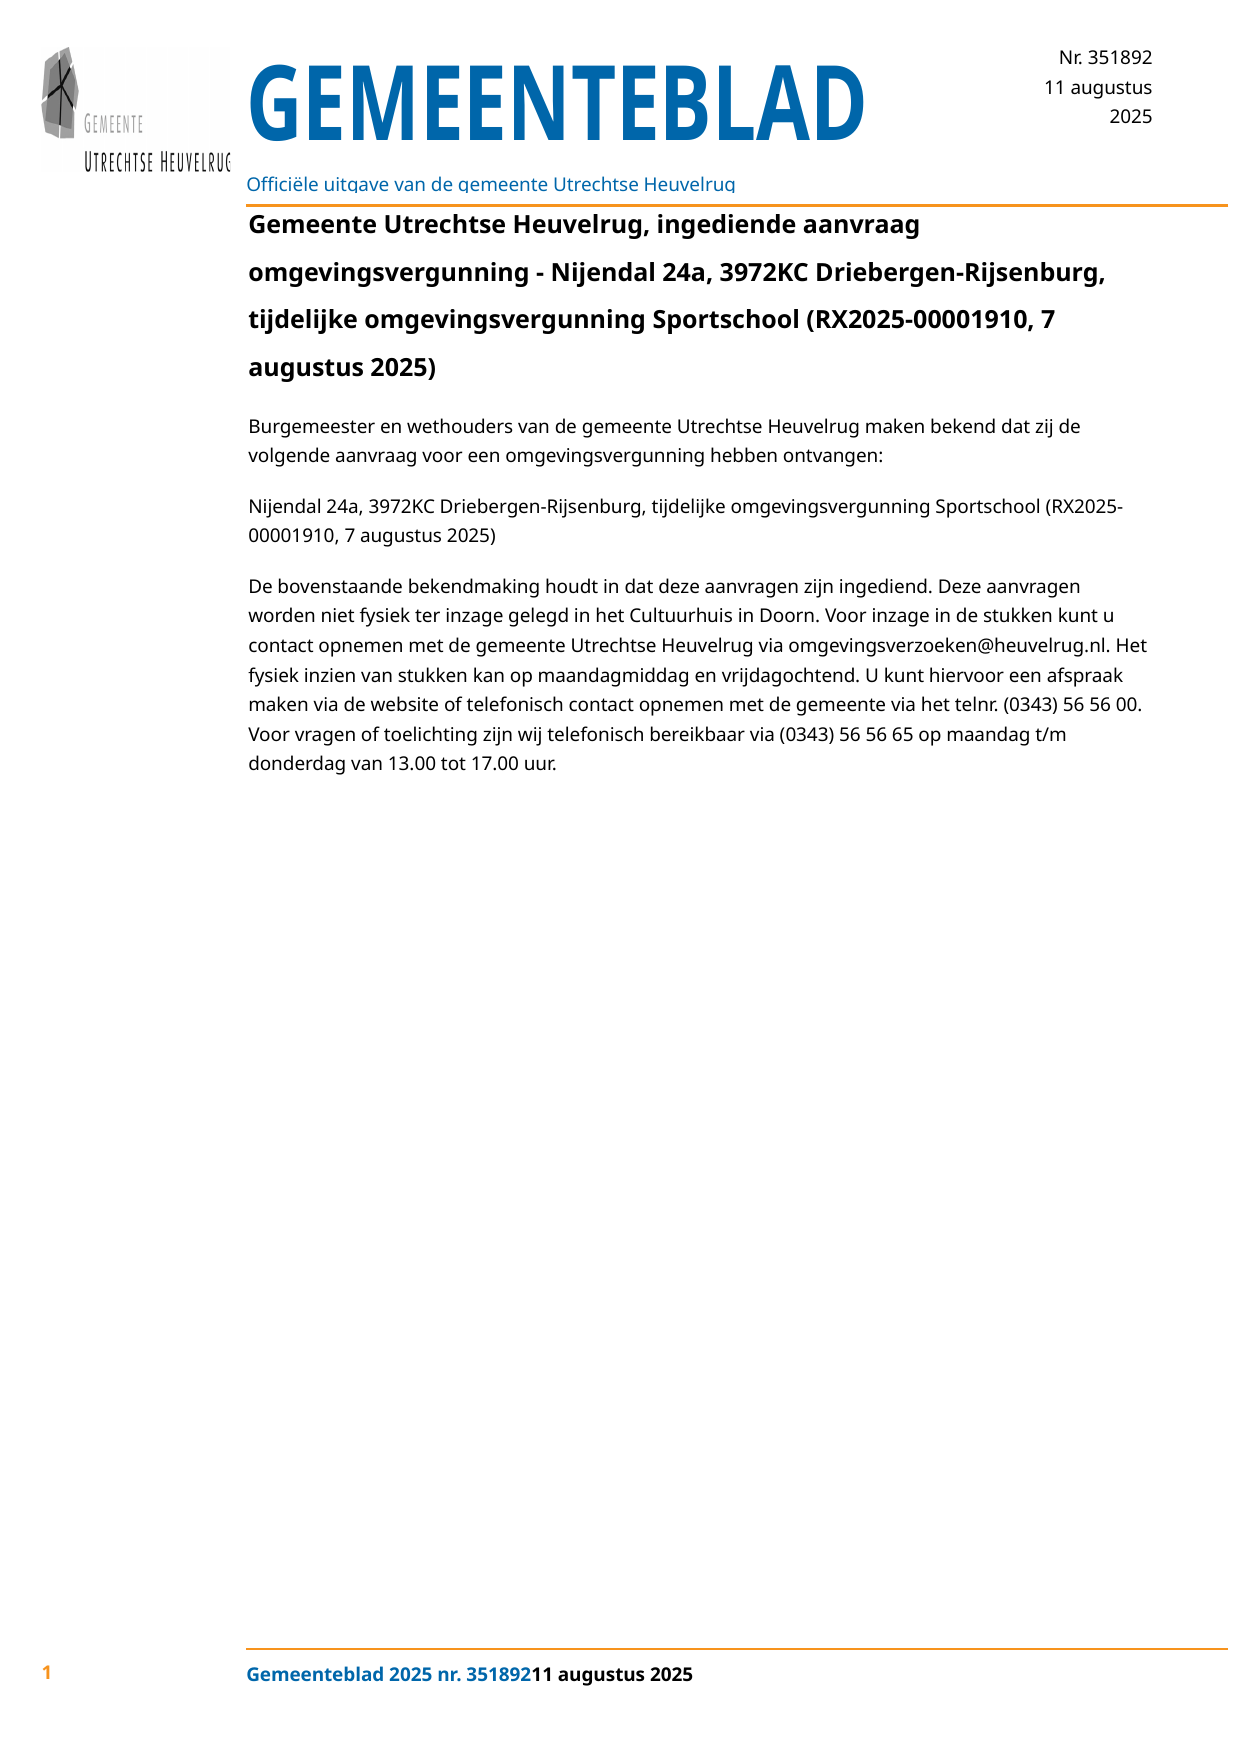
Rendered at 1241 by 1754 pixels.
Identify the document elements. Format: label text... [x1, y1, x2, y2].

text Burgemeester en wethouders van de gemeente Utrechtse Heuvelrug maken bekend dat zij de volgende aanvraag voor een omgevingsvergunning hebben ontvangen: [248, 413, 1152, 468]
text Gemeente Utrechtse Heuvelrug, ingediende aanvraag omgevingsvergunning - Nijendal 24a, 3972KC Driebergen-Rijsenburg, tijdelijke omgevingsvergunning Sportschool (RX2025-00001910, 7 augustus 2025) [248, 207, 1152, 384]
text Nijendal 24a, 3972KC Driebergen-Rijsenburg, tijdelijke omgevingsvergunning Sportschool (RX2025-00001910, 7 augustus 2025) [248, 493, 1152, 548]
text De bovenstaande bekendmaking houdt in dat deze aanvragen zijn ingediend. Deze aanvragen worden niet fysiek ter inzage gelegd in het Cultuurhuis in Doorn. Voor inzage in de stukken kunt u contact opnemen met de gemeente Utrechtse Heuvelrug via omgevingsverzoeken@heuvelrug.nl. Het fysiek inzien van stukken kan op maandagmiddag en vrijdagochtend. U kunt hiervoor een afspraak maken via de website of telefonisch contact opnemen met de gemeente via het telnr. (0343) 56 56 00. Voor vragen of toelichting zijn wij telefonisch bereikbaar via (0343) 56 56 65 op maandag t/m donderdag van 13.00 tot 17.00 uur. [248, 573, 1152, 776]
picture [41, 47, 231, 172]
